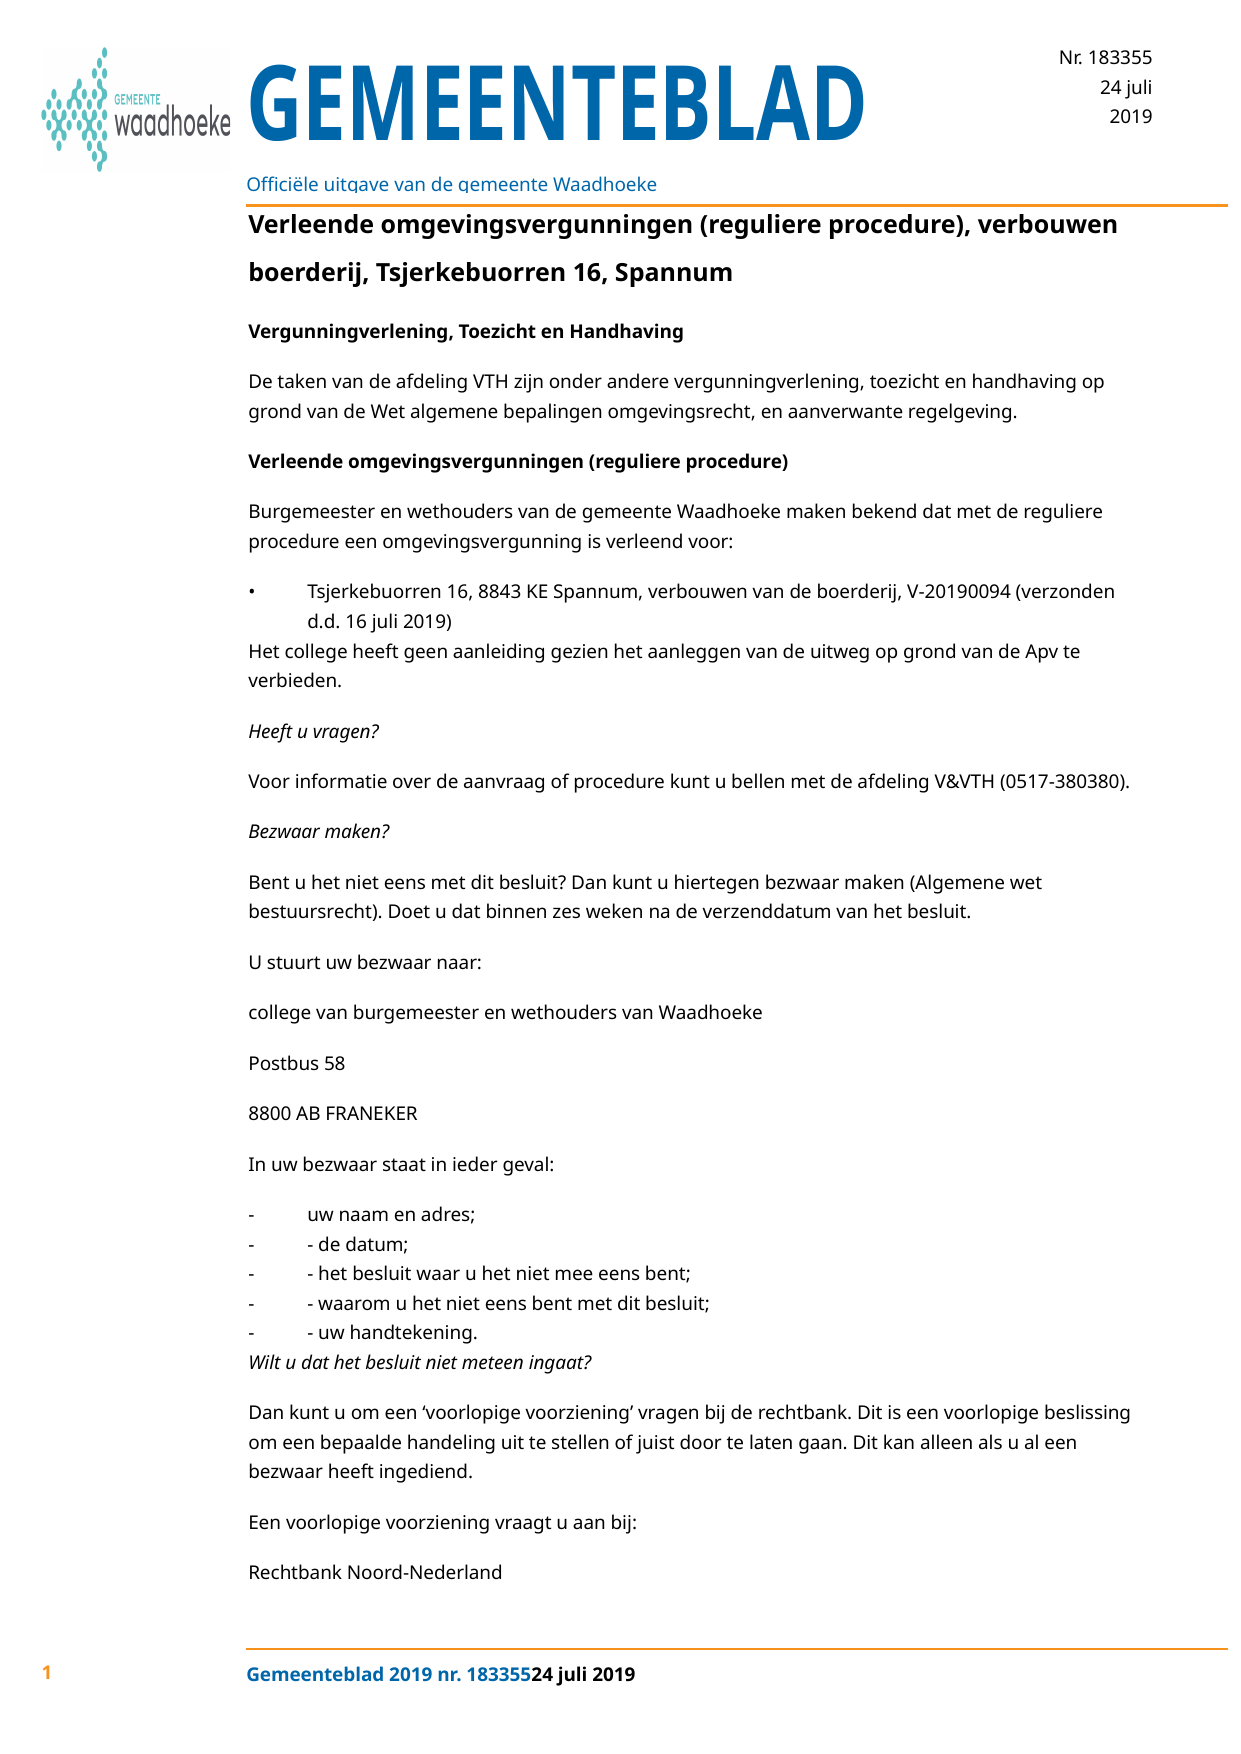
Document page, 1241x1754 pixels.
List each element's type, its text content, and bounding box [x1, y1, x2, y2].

text college van burgemeester en wethouders van Waadhoeke [248, 999, 1152, 1025]
list - de datum; [248, 1231, 1152, 1257]
text Bezwaar maken? [248, 819, 1152, 844]
text U stuurt uw bezwaar naar: [248, 949, 1152, 975]
text De taken van de afdeling VTH zijn onder andere vergunningverlening, toezicht en handhaving op grond van de Wet algemene bepalingen omgevingsrecht, en aanverwante regelgeving. [248, 368, 1152, 424]
list uw naam en adres; [248, 1201, 1152, 1227]
text Het college heeft geen aanleiding gezien het aanleggen van de uitweg op grond van de Apv te verbieden. [248, 638, 1152, 693]
text Vergunningverlening, Toezicht en Handhaving [248, 318, 1152, 344]
text Een voorlopige voorziening vraagt u aan bij: [248, 1509, 1152, 1535]
text Verleende omgevingsvergunningen (reguliere procedure) [248, 448, 1152, 474]
list - het besluit waar u het niet mee eens bent; [248, 1260, 1152, 1286]
text Voor informatie over de aanvraag of procedure kunt u bellen met de afdeling V&VTH (0517-380380). [248, 768, 1152, 794]
text 8800 AB FRANEKER [248, 1100, 1152, 1126]
list Tsjerkebuorren 16, 8843 KE Spannum, verbouwen van de boerderij, V-20190094 (verzonden d.d. 16 juli 2019) [248, 579, 1152, 634]
list - waarom u het niet eens bent met dit besluit; [248, 1290, 1152, 1316]
text Dan kunt u om een ‘voorlopige voorziening’ vragen bij de rechtbank. Dit is een voorlopige beslissing om een bepaalde handeling uit te stellen of juist door te laten gaan. Dit kan alleen als u al een bezwaar heeft ingediend. [248, 1399, 1152, 1484]
picture [41, 47, 231, 172]
text Burgemeester en wethouders van de gemeente Waadhoeke maken bekend dat met de reguliere procedure een omgevingsvergunning is verleend voor: [248, 499, 1152, 554]
text Verleende omgevingsvergunningen (reguliere procedure), verbouwen boerderij, Tsjerkebuorren 16, Spannum [248, 207, 1152, 288]
text Bent u het niet eens met dit besluit? Dan kunt u hiertegen bezwaar maken (Algemene wet bestuursrecht). Doet u dat binnen zes weken na de verzenddatum van het besluit. [248, 869, 1152, 924]
list - uw handtekening. [248, 1319, 1152, 1345]
text In uw bezwaar staat in ieder geval: [248, 1151, 1152, 1177]
text Heeft u vragen? [248, 718, 1152, 744]
text Wilt u dat het besluit niet meteen ingaat? [248, 1349, 1152, 1375]
text Postbus 58 [248, 1050, 1152, 1076]
text Rechtbank Noord-Nederland [248, 1559, 1152, 1585]
